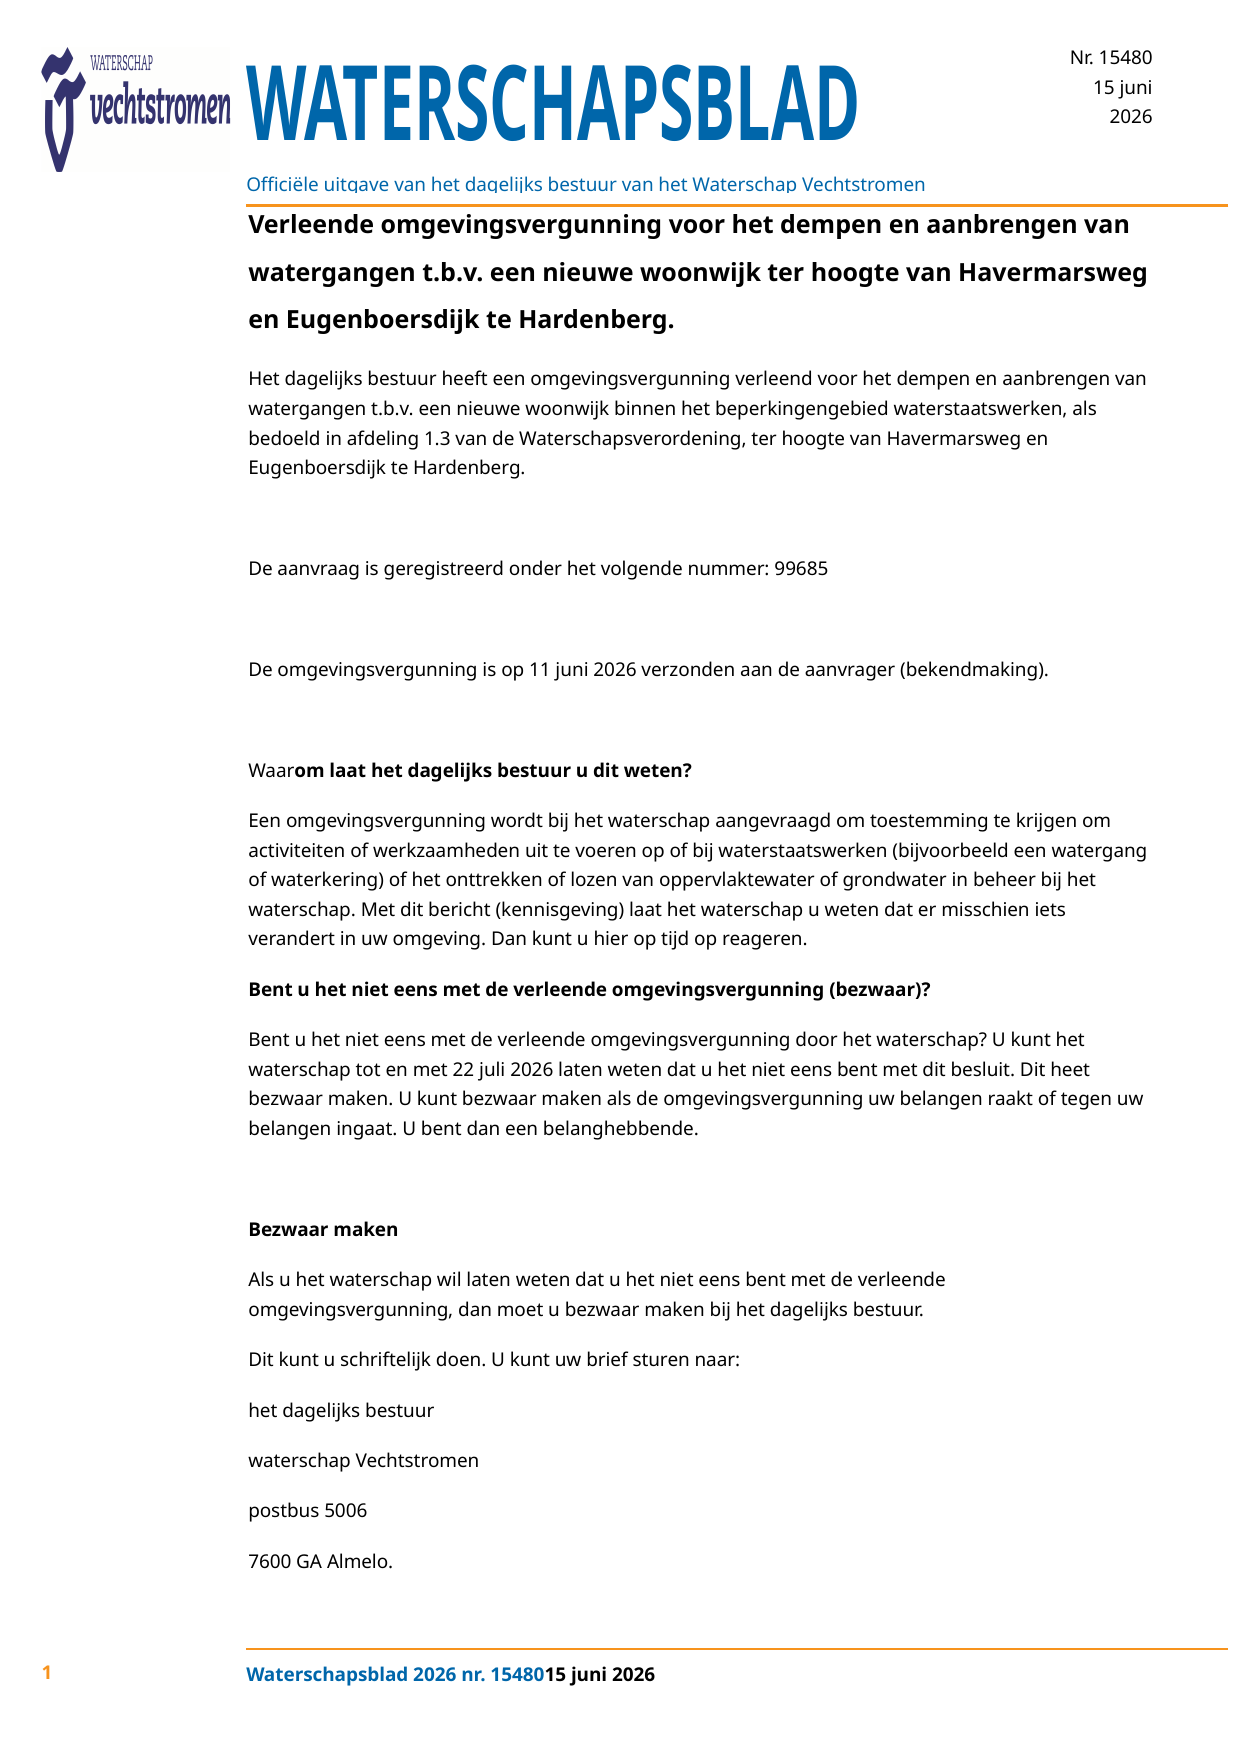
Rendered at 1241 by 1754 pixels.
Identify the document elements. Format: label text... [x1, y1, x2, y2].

text Waarom laat het dagelijks bestuur u dit weten? [248, 757, 1152, 782]
text Bezwaar maken [248, 1216, 1152, 1242]
text Bent u het niet eens met de verleende omgevingsvergunning (bezwaar)? [248, 976, 1152, 1002]
text Dit kunt u schriftelijk doen. U kunt uw brief sturen naar: [248, 1346, 1152, 1372]
text postbus 5006 [248, 1498, 1152, 1523]
picture [41, 47, 231, 172]
text De aanvraag is geregistreerd onder het volgende nummer: 99685 [248, 555, 1152, 581]
text Het dagelijks bestuur heeft een omgevingsvergunning verleend voor het dempen en aanbrengen van watergangen t.b.v. een nieuwe woonwijk binnen het beperkingengebied waterstaatswerken, als bedoeld in afdeling 1.3 van de Waterschapsverordening, ter hoogte van Havermarsweg en Eugenboersdijk te Hardenberg. [248, 366, 1152, 480]
text Verleende omgevingsvergunning voor het dempen en aanbrengen van watergangen t.b.v. een nieuwe woonwijk ter hoogte van Havermarsweg en Eugenboersdijk te Hardenberg. [248, 207, 1152, 336]
text het dagelijks bestuur [248, 1397, 1152, 1422]
text 7600 GA Almelo. [248, 1548, 1152, 1574]
text Een omgevingsvergunning wordt bij het waterschap aangevraagd om toestemming te krijgen om activiteiten of werkzaamheden uit te voeren op of bij waterstaatswerken (bijvoorbeeld een watergang of waterkering) of het onttrekken of lozen van oppervlaktewater of grondwater in beheer bij het waterschap. Met dit bericht (kennisgeving) laat het waterschap u weten dat er misschien iets verandert in uw omgeving. Dan kunt u hier op tijd op reageren. [248, 807, 1152, 951]
text De omgevingsvergunning is op 11 juni 2026 verzonden aan de aanvrager (bekendmaking). [248, 656, 1152, 682]
text waterschap Vechtstromen [248, 1447, 1152, 1473]
text Als u het waterschap wil laten weten dat u het niet eens bent met de verleende omgevingsvergunning, dan moet u bezwaar maken bij het dagelijks bestuur. [248, 1266, 1152, 1322]
text Bent u het niet eens met de verleende omgevingsvergunning door het waterschap? U kunt het waterschap tot en met 22 juli 2026 laten weten dat u het niet eens bent met dit besluit. Dit heet bezwaar maken. U kunt bezwaar maken als de omgevingsvergunning uw belangen raakt of tegen uw belangen ingaat. U bent dan een belanghebbende. [248, 1026, 1152, 1141]
